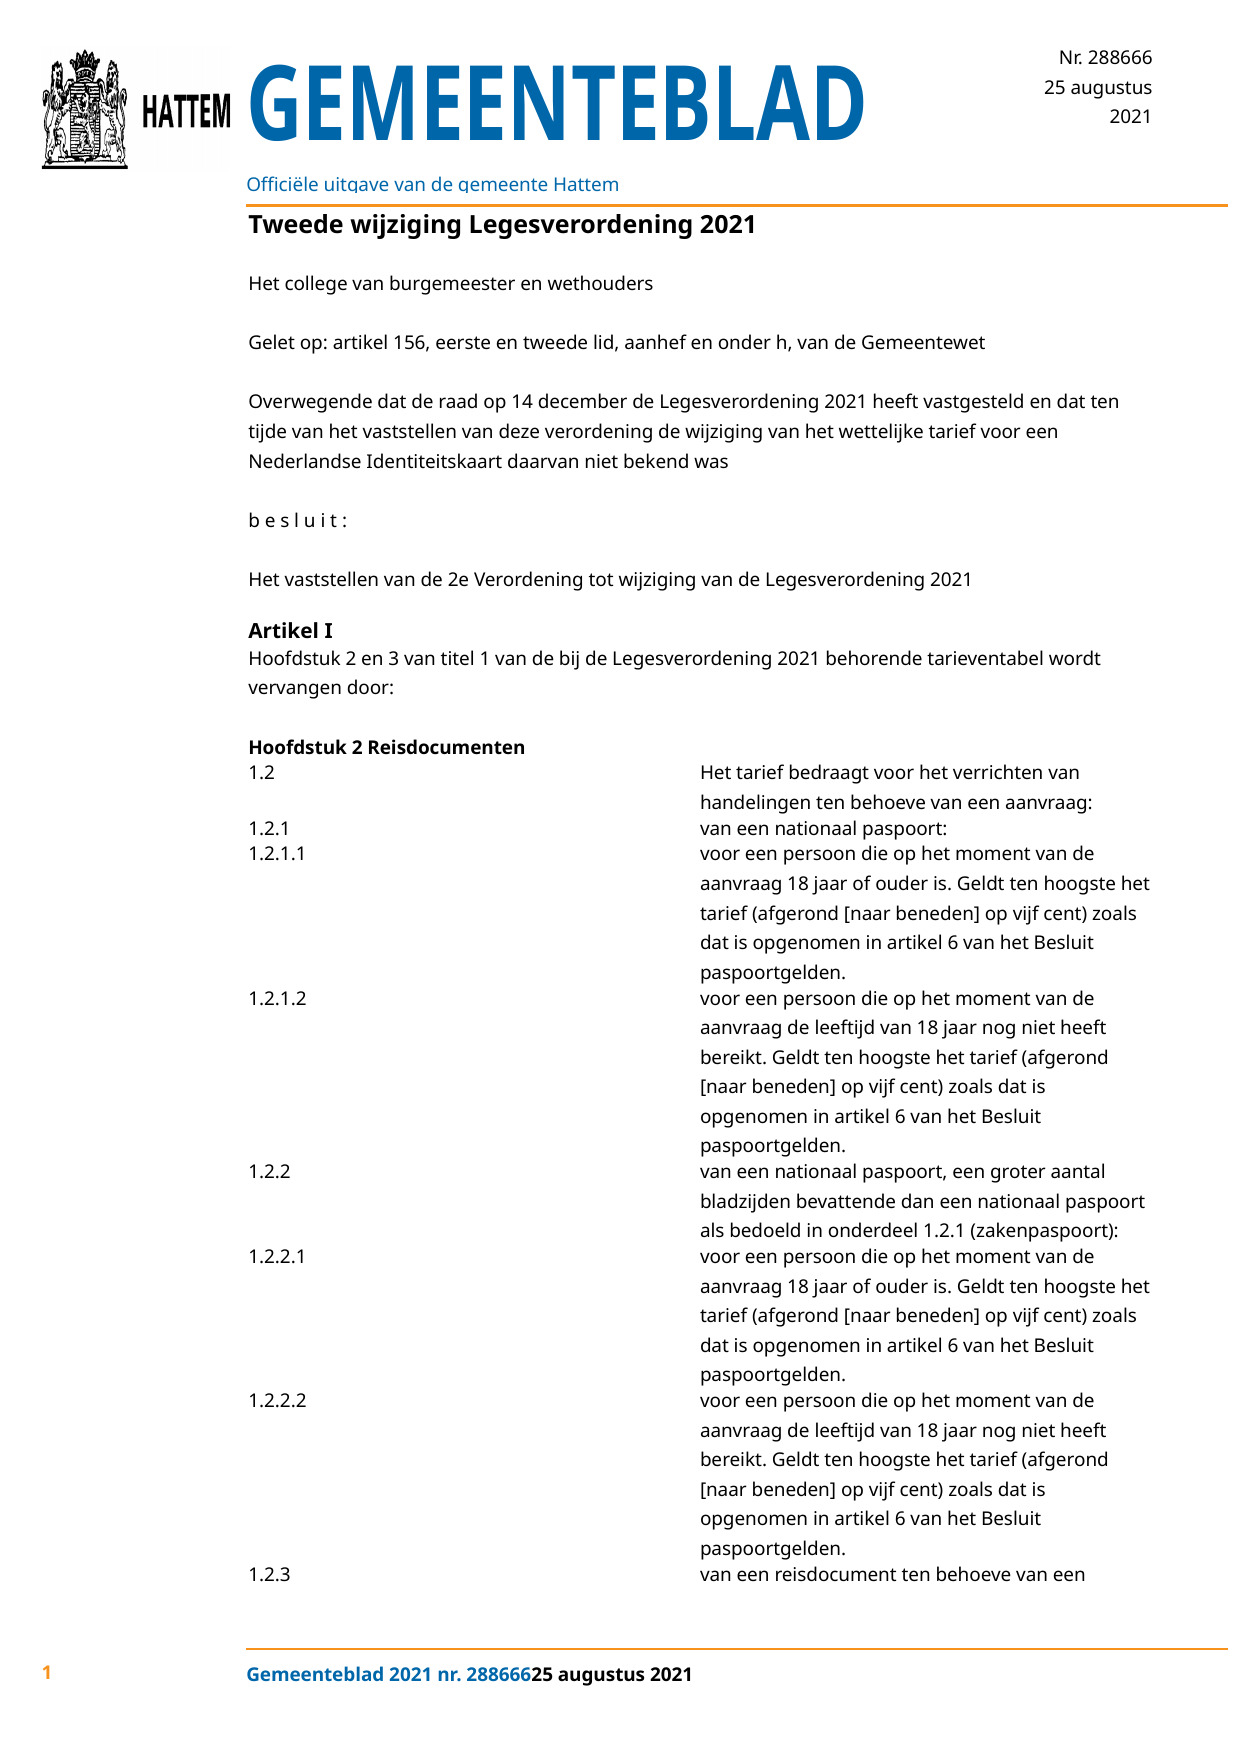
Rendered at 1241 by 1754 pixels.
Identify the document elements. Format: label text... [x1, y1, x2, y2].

text Hoofdstuk 2 en 3 van titel 1 van de bij de Legesverordening 2021 behorende tarieventabel wordt vervangen door: [248, 645, 1152, 700]
table_cell 1.2.3 [248, 1561, 700, 1587]
table_cell 1.2.1.1 [248, 841, 700, 985]
table_cell 1.2.1 [248, 815, 700, 841]
table_cell van een nationaal paspoort: [700, 815, 1152, 841]
text Het college van burgemeester en wethouders [248, 270, 1152, 296]
text Het vaststellen van de 2e Verordening tot wijziging van de Legesverordening 2021 [248, 566, 1152, 592]
table_cell 1.2 [248, 760, 700, 815]
table_cell van een reisdocument ten behoeve van een [700, 1561, 1152, 1587]
text Overwegende dat de raad op 14 december de Legesverordening 2021 heeft vastgesteld en dat ten tijde van het vaststellen van deze verordening de wijziging van het wettelijke tarief voor een Nederlandse Identiteitskaart daarvan niet bekend was [248, 389, 1152, 473]
table_cell Het tarief bedraagt voor het verrichten van handelingen ten behoeve van een aanvraag: [700, 760, 1152, 815]
table_cell 1.2.1.2 [248, 985, 700, 1158]
table_header Hoofdstuk 2 Reisdocumenten [248, 734, 1152, 759]
text b e s l u i t : [248, 507, 1152, 533]
table_cell 1.2.2 [248, 1158, 700, 1243]
table_cell 1.2.2.1 [248, 1243, 700, 1387]
table_cell voor een persoon die op het moment van de aanvraag 18 jaar of ouder is. Geldt ten hoogste het tarief (afgerond [naar beneden] op vijf cent) zoals dat is opgenomen in artikel 6 van het Besluit paspoortgelden. [700, 841, 1152, 985]
table_cell voor een persoon die op het moment van de aanvraag 18 jaar of ouder is. Geldt ten hoogste het tarief (afgerond [naar beneden] op vijf cent) zoals dat is opgenomen in artikel 6 van het Besluit paspoortgelden. [700, 1243, 1152, 1387]
text Artikel I [248, 617, 1152, 645]
table_cell voor een persoon die op het moment van de aanvraag de leeftijd van 18 jaar nog niet heeft bereikt. Geldt ten hoogste het tarief (afgerond [naar beneden] op vijf cent) zoals dat is opgenomen in artikel 6 van het Besluit paspoortgelden. [700, 985, 1152, 1158]
table_cell van een nationaal paspoort, een groter aantal bladzijden bevattende dan een nationaal paspoort als bedoeld in onderdeel 1.2.1 (zakenpaspoort): [700, 1158, 1152, 1243]
text Tweede wijziging Legesverordening 2021 [248, 207, 1152, 241]
text Gelet op: artikel 156, eerste en tweede lid, aanhef en onder h, van de Gemeentewet [248, 329, 1152, 355]
table_cell voor een persoon die op het moment van de aanvraag de leeftijd van 18 jaar nog niet heeft bereikt. Geldt ten hoogste het tarief (afgerond [naar beneden] op vijf cent) zoals dat is opgenomen in artikel 6 van het Besluit paspoortgelden. [700, 1387, 1152, 1561]
table_cell 1.2.2.2 [248, 1387, 700, 1561]
picture [41, 47, 231, 172]
